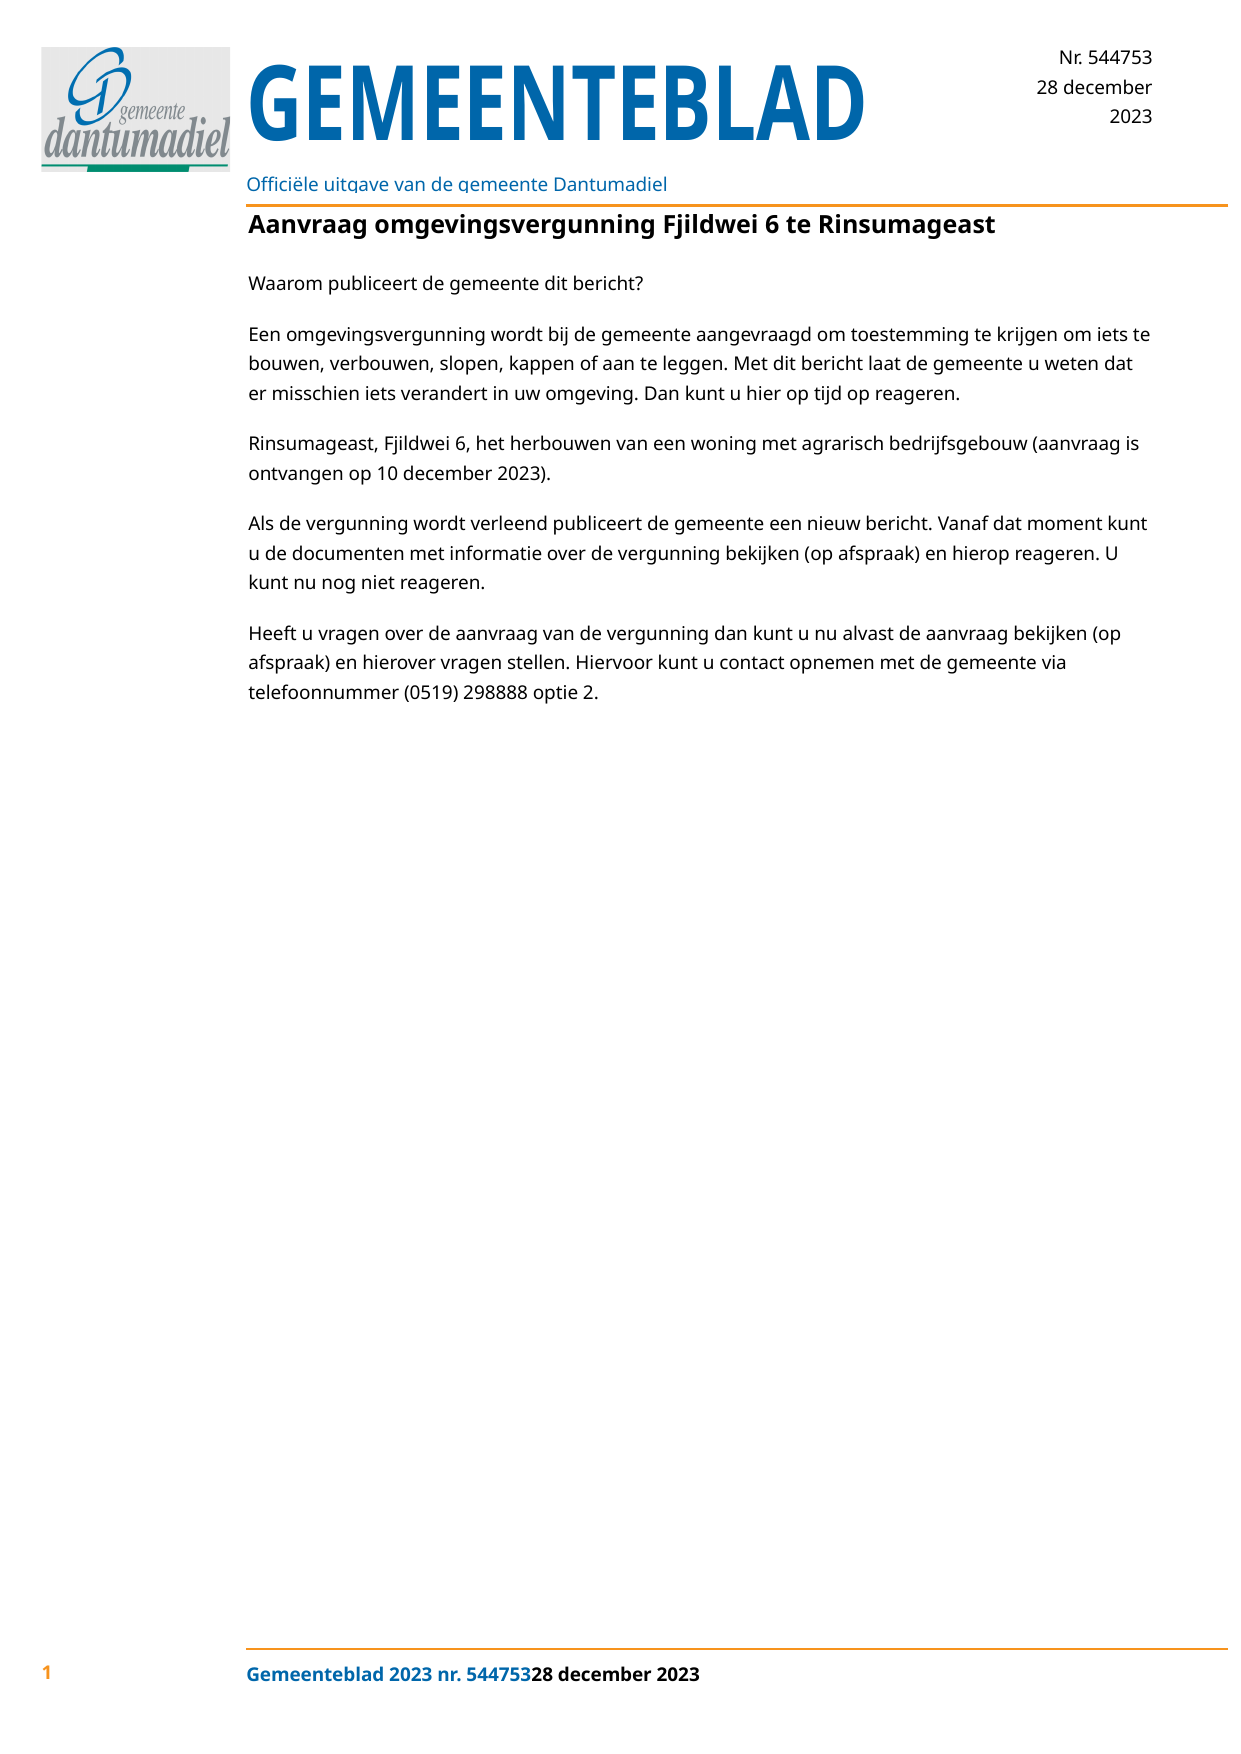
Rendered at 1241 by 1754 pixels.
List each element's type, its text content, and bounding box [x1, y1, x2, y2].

picture [41, 47, 231, 172]
text Een omgevingsvergunning wordt bij de gemeente aangevraagd om toestemming te krijgen om iets te bouwen, verbouwen, slopen, kappen of aan te leggen. Met dit bericht laat de gemeente u weten dat er misschien iets verandert in uw omgeving. Dan kunt u hier op tijd op reageren. [248, 321, 1152, 406]
text Aanvraag omgevingsvergunning Fjildwei 6 te Rinsumageast [248, 207, 1152, 241]
text Waarom publiceert de gemeente dit bericht? [248, 270, 1152, 296]
text Als de vergunning wordt verleend publiceert de gemeente een nieuw bericht. Vanaf dat moment kunt u de documenten met informatie over de vergunning bekijken (op afspraak) en hierop reageren. U kunt nu nog niet reageren. [248, 510, 1152, 595]
text Rinsumageast, Fjildwei 6, het herbouwen van een woning met agrarisch bedrijfsgebouw (aanvraag is ontvangen op 10 december 2023). [248, 430, 1152, 486]
text Heeft u vragen over de aanvraag van de vergunning dan kunt u nu alvast de aanvraag bekijken (op afspraak) en hierover vragen stellen. Hiervoor kunt u contact opnemen met de gemeente via telefoonnummer (0519) 298888 optie 2. [248, 620, 1152, 705]
